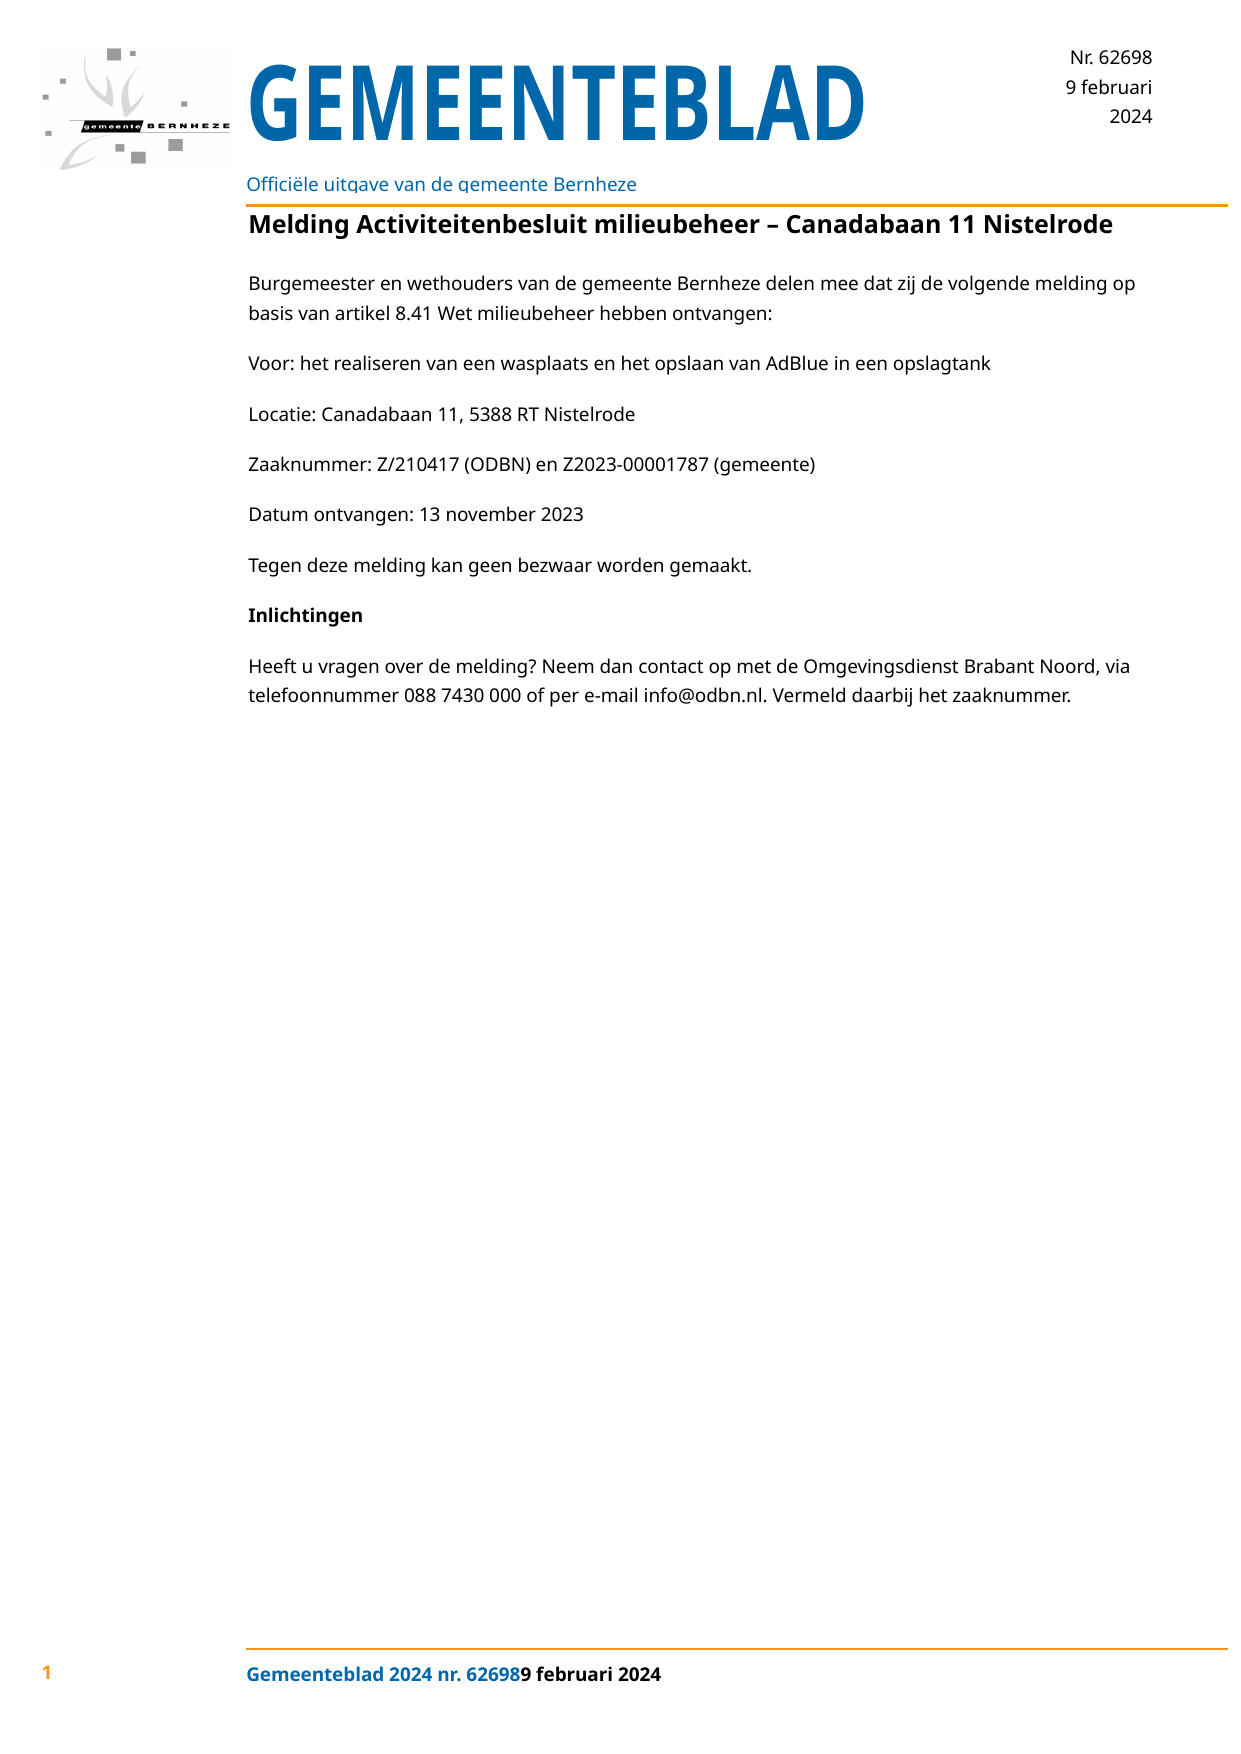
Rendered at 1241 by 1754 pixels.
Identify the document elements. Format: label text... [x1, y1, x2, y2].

text Melding Activiteitenbesluit milieubeheer – Canadabaan 11 Nistelrode [248, 207, 1152, 241]
picture [41, 47, 231, 172]
text Locatie: Canadabaan 11, 5388 RT Nistelrode [248, 401, 1152, 426]
text Tegen deze melding kan geen bezwaar worden gemaakt. [248, 552, 1152, 578]
text Zaaknummer: Z/210417 (ODBN) en Z2023-00001787 (gemeente) [248, 451, 1152, 477]
text Burgemeester en wethouders van de gemeente Bernheze delen mee dat zij de volgende melding op basis van artikel 8.41 Wet milieubeheer hebben ontvangen: [248, 270, 1152, 326]
text Inlichtingen [248, 602, 1152, 628]
text Datum ontvangen: 13 november 2023 [248, 502, 1152, 527]
text Voor: het realiseren van een wasplaats en het opslaan van AdBlue in een opslagtank [248, 350, 1152, 376]
text Heeft u vragen over de melding? Neem dan contact op met de Omgevingsdienst Brabant Noord, via telefoonnummer 088 7430 000 of per e-mail info@odbn.nl. Vermeld daarbij het zaaknummer. [248, 653, 1152, 708]
